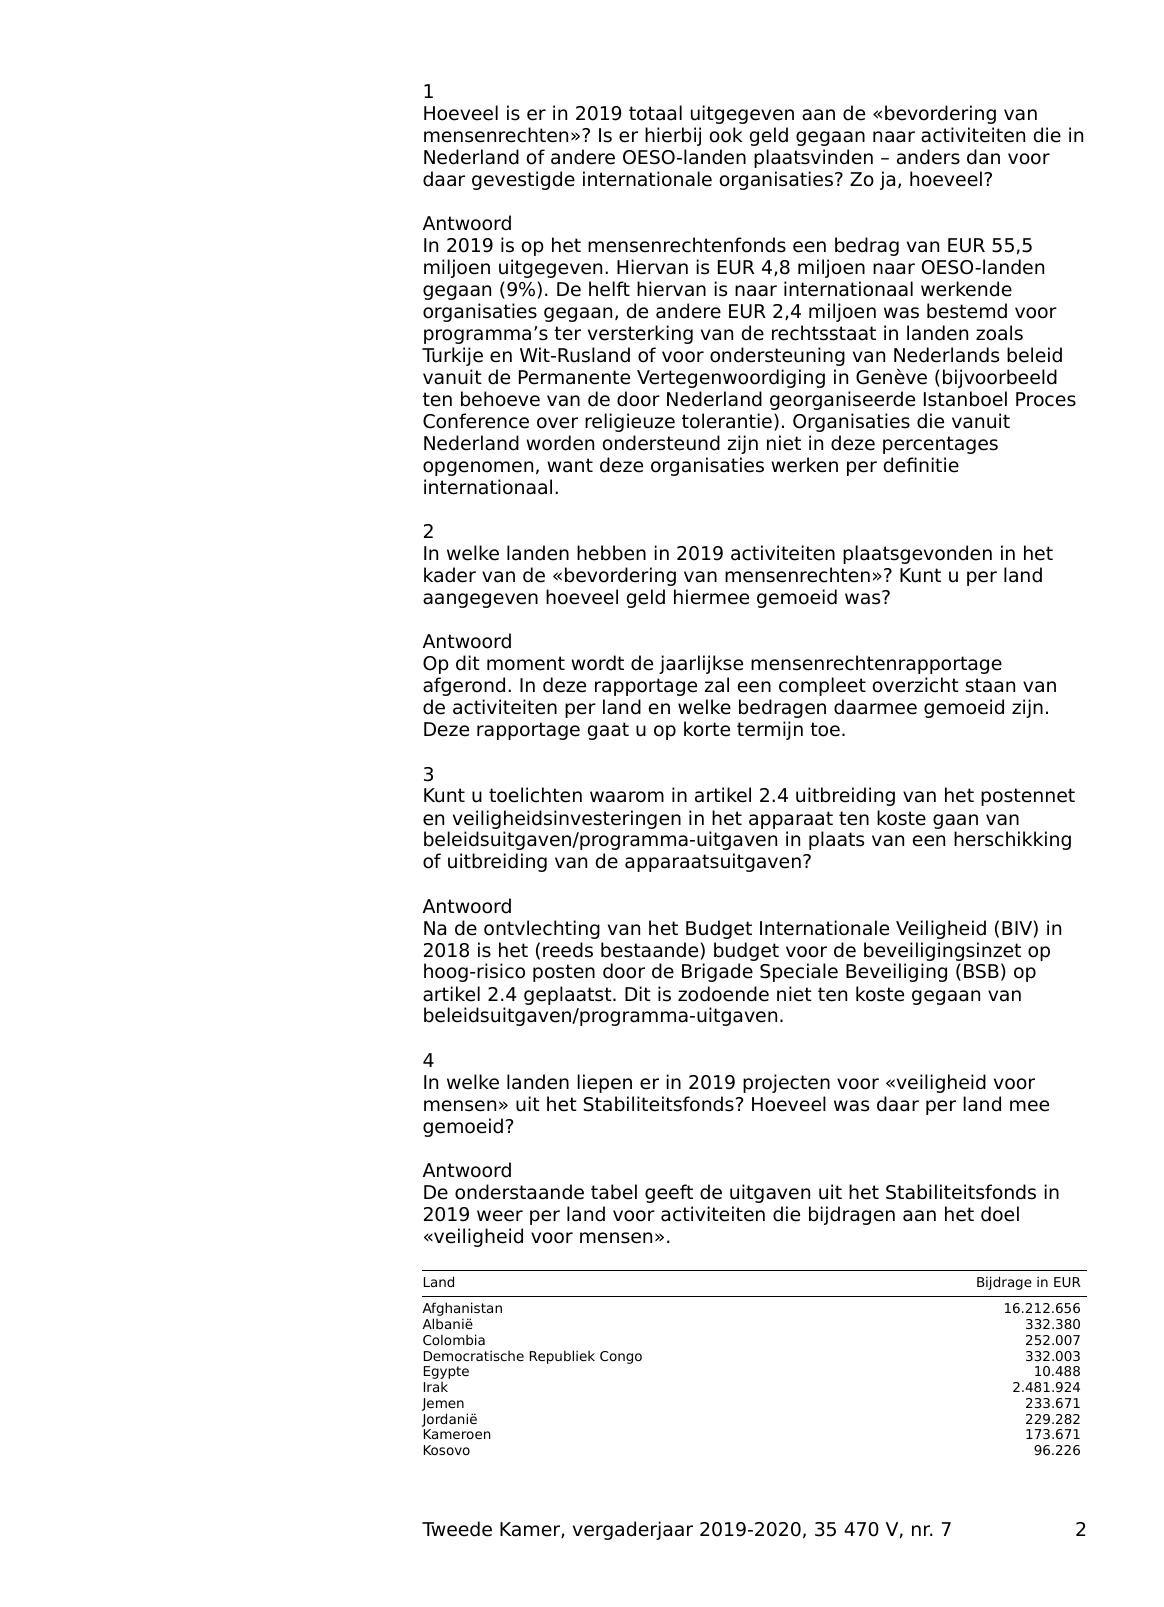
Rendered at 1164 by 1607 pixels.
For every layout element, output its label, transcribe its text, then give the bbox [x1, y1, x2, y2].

table_cell Jemen [422, 1396, 754, 1411]
table_cell Albanië [422, 1317, 754, 1333]
table_cell Kosovo [422, 1443, 754, 1459]
table_header Land [422, 1271, 754, 1296]
text In welke landen liepen er in 2019 projecten voor «veiligheid voor mensen» uit het Stabiliteitsfonds? Hoeveel was daar per land mee gemoeid? [422, 1072, 1087, 1137]
table_cell 229.282 [754, 1411, 1087, 1427]
text 4 [422, 1049, 1087, 1072]
text Op dit moment wordt de jaarlijkse mensenrechtenrapportage afgerond. In deze rapportage zal een compleet overzicht staan van de activiteiten per land en welke bedragen daarmee gemoeid zijn. Deze rapportage gaat u op korte termijn toe. [422, 653, 1087, 741]
table_cell Jordanië [422, 1411, 754, 1427]
text Antwoord [422, 631, 1087, 653]
text Kunt u toelichten waarom in artikel 2.4 uitbreiding van het postennet en veiligheidsinvesteringen in het apparaat ten koste gaan van beleidsuitgaven/programma-uitgaven in plaats van een herschikking of uitbreiding van de apparaatsuitgaven? [422, 785, 1087, 873]
text Antwoord [422, 896, 1087, 917]
text In welke landen hebben in 2019 activiteiten plaatsgevonden in het kader van de «bevordering van mensenrechten»? Kunt u per land aangegeven hoeveel geld hiermee gemoeid was? [422, 543, 1087, 609]
table_cell 173.671 [754, 1427, 1087, 1443]
table_cell Irak [422, 1380, 754, 1396]
table_cell Kameroen [422, 1427, 754, 1443]
table_cell 16.212.656 [754, 1297, 1087, 1317]
table_cell 252.007 [754, 1333, 1087, 1348]
table_cell 332.380 [754, 1317, 1087, 1333]
text 1 [422, 81, 1087, 103]
table_cell 332.003 [754, 1349, 1087, 1364]
text Hoeveel is er in 2019 totaal uitgegeven aan de «bevordering van mensenrechten»? Is er hierbij ook geld gegaan naar activiteiten die in Nederland of andere OESO-landen plaatsvinden – anders dan voor daar gevestigde internationale organisaties? Zo ja, hoeveel? [422, 103, 1087, 191]
text Na de ontvlechting van het Budget Internationale Veiligheid (BIV) in 2018 is het (reeds bestaande) budget voor de beveiligingsinzet op hoog-risico posten door de Brigade Speciale Beveiliging (BSB) op artikel 2.4 geplaatst. Dit is zodoende niet ten koste gegaan van beleidsuitgaven/programma-uitgaven. [422, 917, 1087, 1027]
table_cell 96.226 [754, 1443, 1087, 1459]
text Antwoord [422, 213, 1087, 235]
text 3 [422, 763, 1087, 785]
text Antwoord [422, 1160, 1087, 1182]
table_cell Afghanistan [422, 1297, 754, 1317]
table_header Bijdrage in EUR [754, 1271, 1087, 1296]
table_cell 2.481.924 [754, 1380, 1087, 1396]
text 2 [422, 521, 1087, 543]
table_cell Egypte [422, 1364, 754, 1380]
table_cell 233.671 [754, 1396, 1087, 1411]
text In 2019 is op het mensenrechtenfonds een bedrag van EUR 55,5 miljoen uitgegeven. Hiervan is EUR 4,8 miljoen naar OESO-landen gegaan (9%). De helft hiervan is naar internationaal werkende organisaties gegaan, de andere EUR 2,4 miljoen was bestemd voor programma’s ter versterking van de rechtsstaat in landen zoals Turkije en Wit-Rusland of voor ondersteuning van Nederlands beleid vanuit de Permanente Vertegenwoordiging in Genève (bijvoorbeeld ten behoeve van de door Nederland georganiseerde Istanboel Proces Conference over religieuze tolerantie). Organisaties die vanuit Nederland worden ondersteund zijn niet in deze percentages opgenomen, want deze organisaties werken per definitie internationaal. [422, 235, 1087, 499]
table_cell Colombia [422, 1333, 754, 1348]
text De onderstaande tabel geeft de uitgaven uit het Stabiliteitsfonds in 2019 weer per land voor activiteiten die bijdragen aan het doel «veiligheid voor mensen». [422, 1182, 1087, 1248]
table_cell 10.488 [754, 1364, 1087, 1380]
table_cell Democratische Republiek Congo [422, 1349, 754, 1364]
